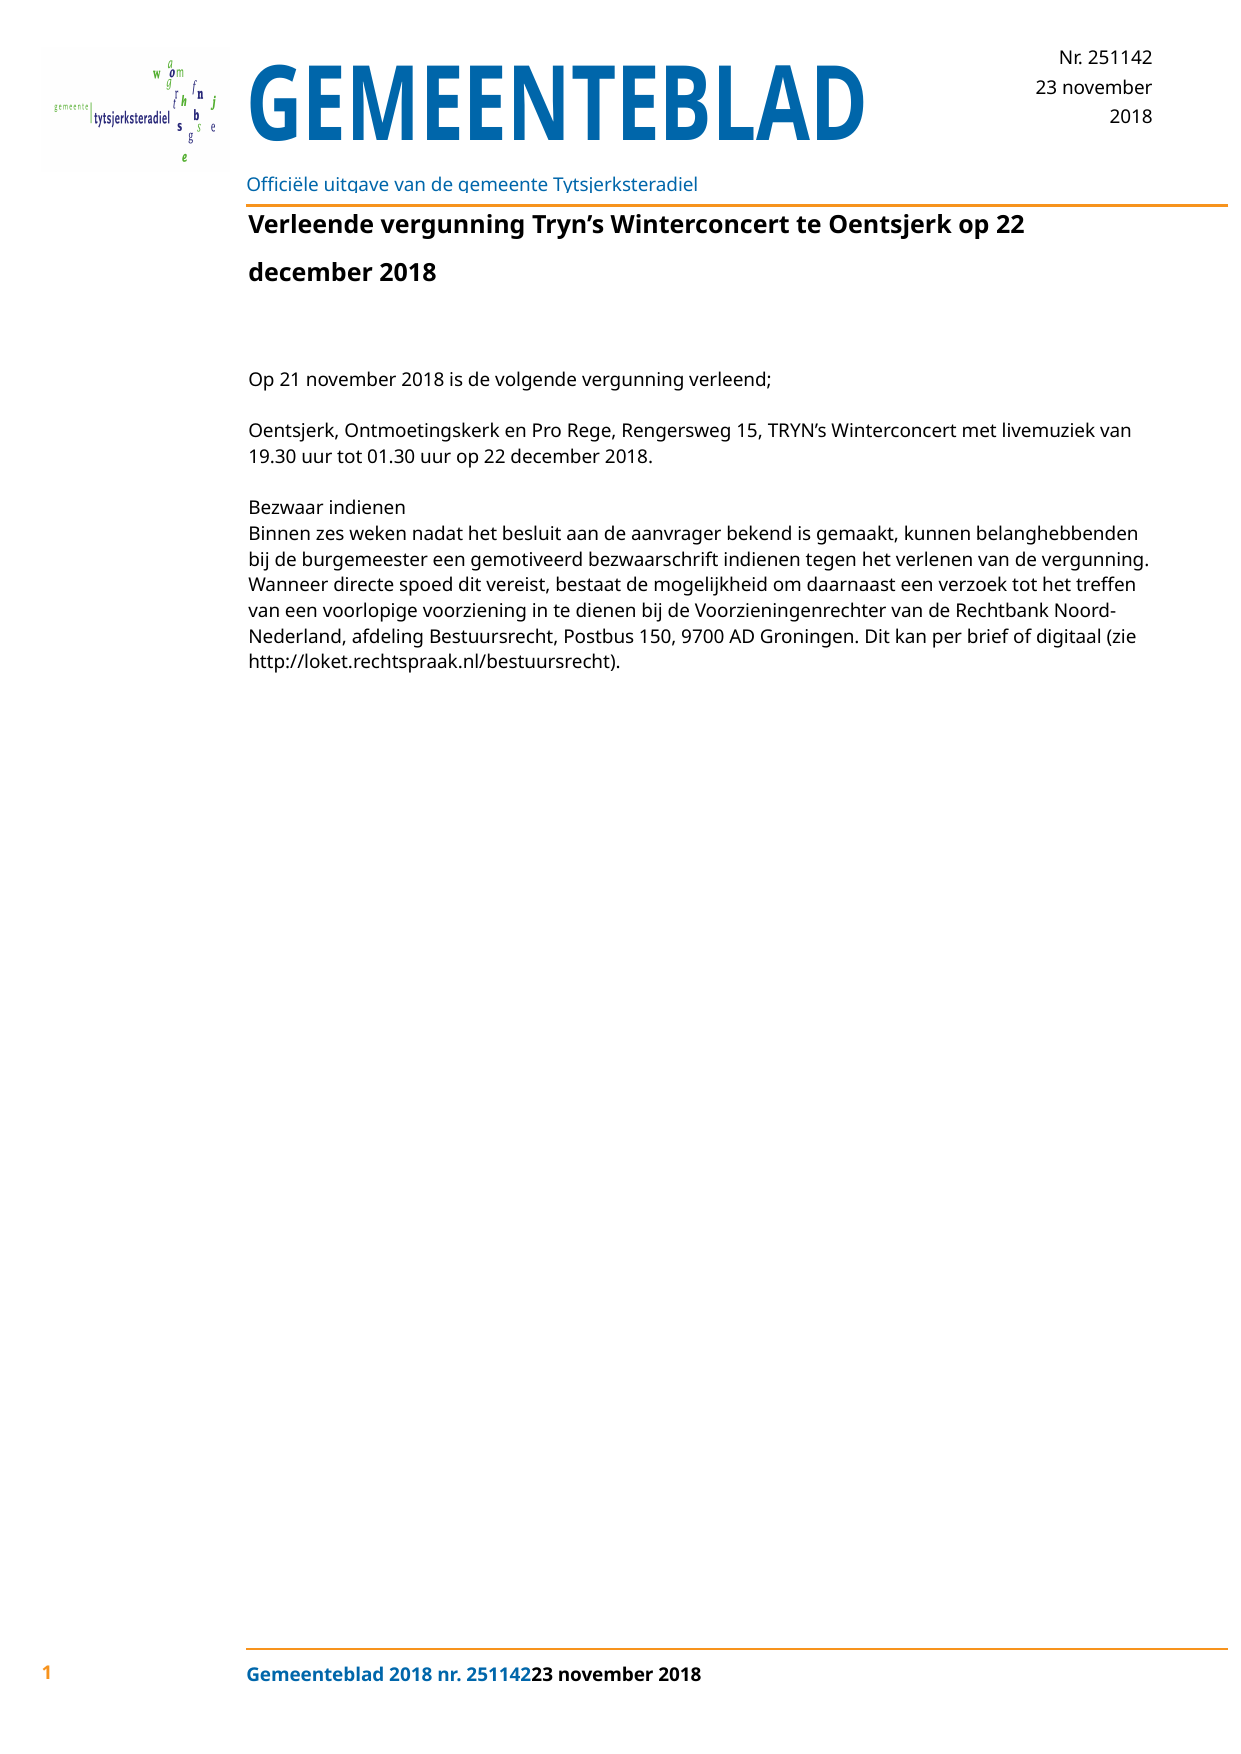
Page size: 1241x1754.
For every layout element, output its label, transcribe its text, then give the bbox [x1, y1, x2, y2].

text Oentsjerk, Ontmoetingskerk en Pro Rege, Rengersweg 15, TRYN’s Winterconcert met livemuziek van 19.30 uur tot 01.30 uur op 22 december 2018. [248, 417, 1152, 469]
text Bezwaar indienen [248, 494, 1152, 520]
text Verleende vergunning Tryn’s Winterconcert te Oentsjerk op 22 december 2018 [248, 207, 1152, 288]
picture [41, 47, 231, 172]
text Op 21 november 2018 is de volgende vergunning verleend; [248, 366, 1152, 391]
text Binnen zes weken nadat het besluit aan de aanvrager bekend is gemaakt, kunnen belanghebbenden bij de burgemeester een gemotiveerd bezwaarschrift indienen tegen het verlenen van de vergunning. Wanneer directe spoed dit vereist, bestaat de mogelijkheid om daarnaast een verzoek tot het treffen van een voorlopige voorziening in te dienen bij de Voorzieningenrechter van de Rechtbank Noord-Nederland, afdeling Bestuursrecht, Postbus 150, 9700 AD Groningen. Dit kan per brief of digitaal (zie http://loket.rechtspraak.nl/bestuursrecht). [248, 520, 1152, 674]
